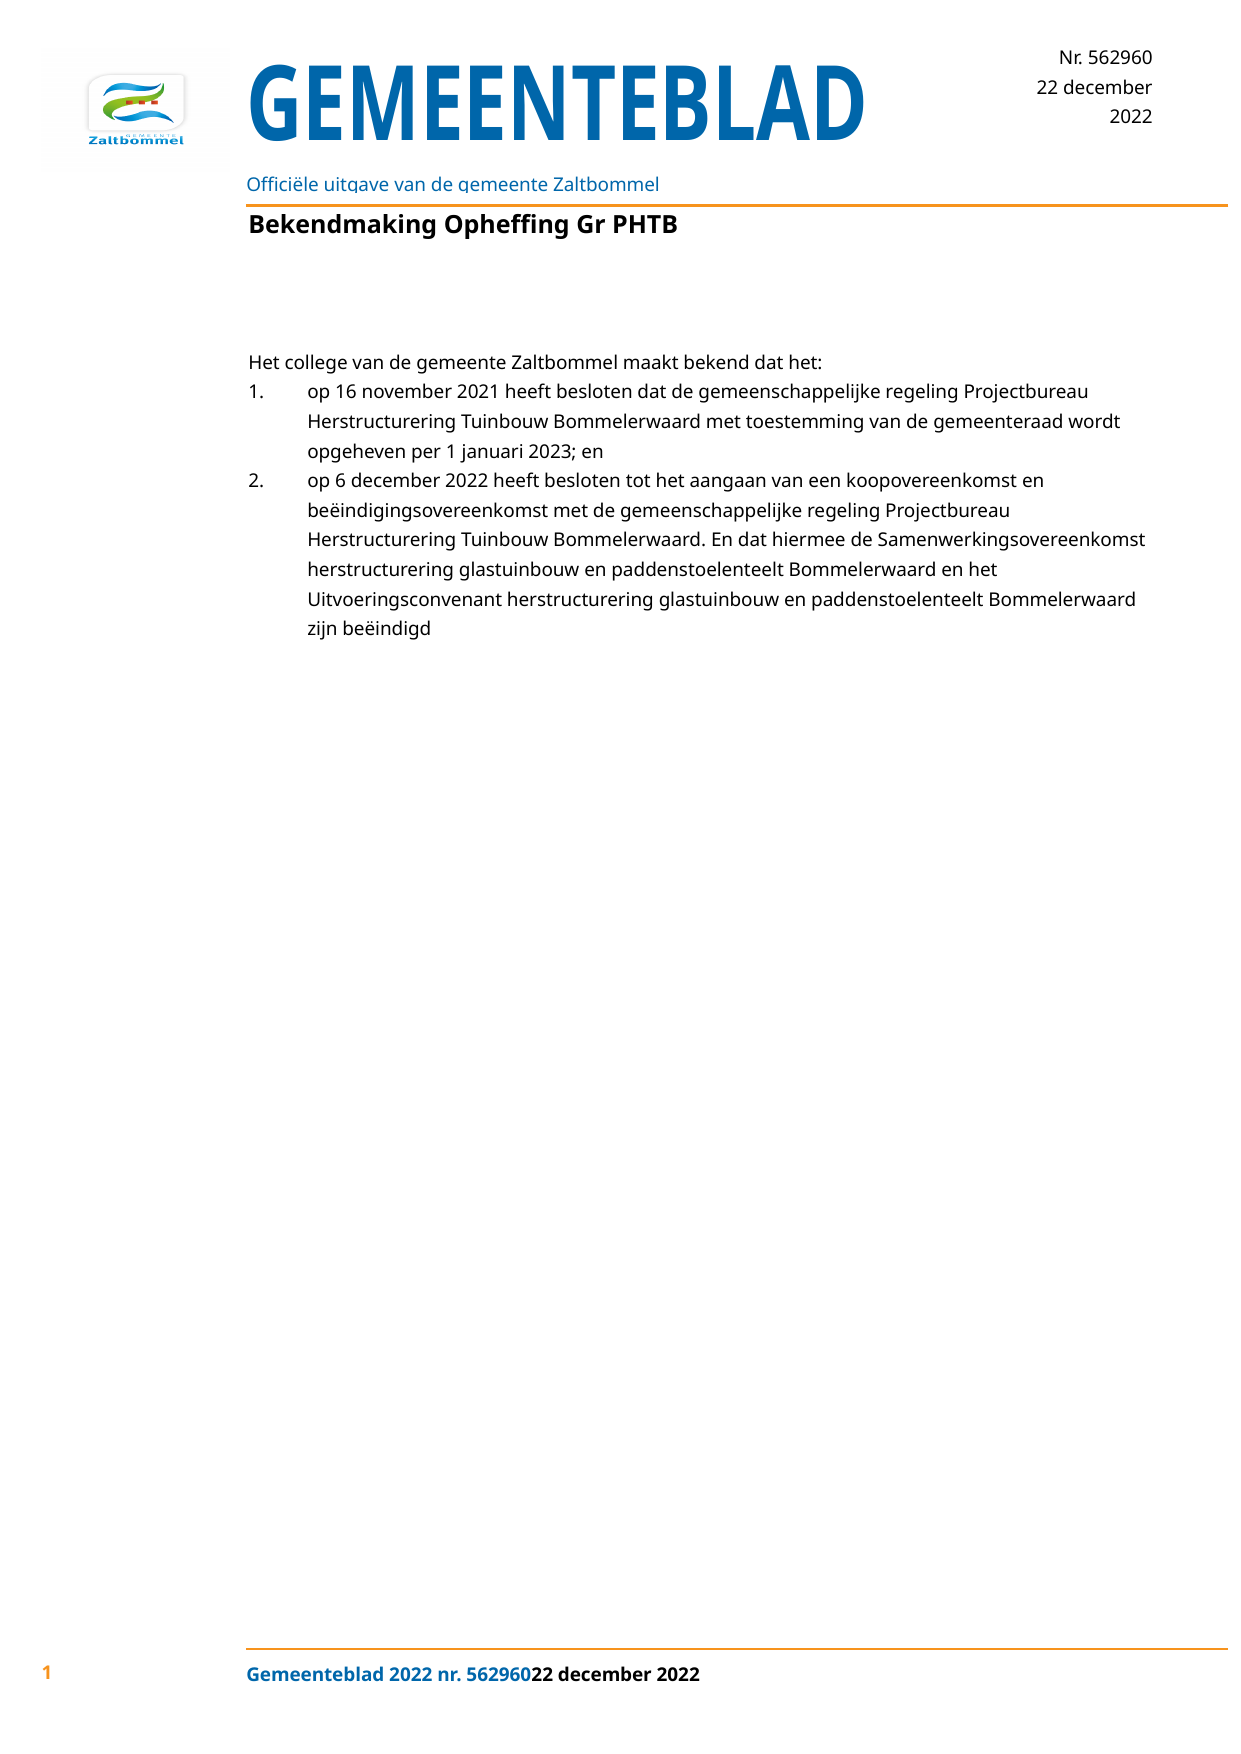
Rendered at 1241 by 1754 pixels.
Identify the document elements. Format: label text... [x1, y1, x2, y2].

list op 16 november 2021 heeft besloten dat de gemeenschappelijke regeling Projectbureau Herstructurering Tuinbouw Bommelerwaard met toestemming van de gemeenteraad wordt opgeheven per 1 januari 2023; en [248, 379, 1152, 464]
list op 6 december 2022 heeft besloten tot het aangaan van een koopovereenkomst en beëindigingsovereenkomst met de gemeenschappelijke regeling Projectbureau Herstructurering Tuinbouw Bommelerwaard. En dat hiermee de Samenwerkingsovereenkomst herstructurering glastuinbouw en paddenstoelenteelt Bommelerwaard en het Uitvoeringsconvenant herstructurering glastuinbouw en paddenstoelenteelt Bommelerwaard zijn beëindigd [248, 467, 1152, 641]
text Bekendmaking Opheffing Gr PHTB [248, 207, 1152, 241]
picture [41, 47, 231, 172]
text Het college van de gemeente Zaltbommel maakt bekend dat het: [248, 349, 1152, 375]
